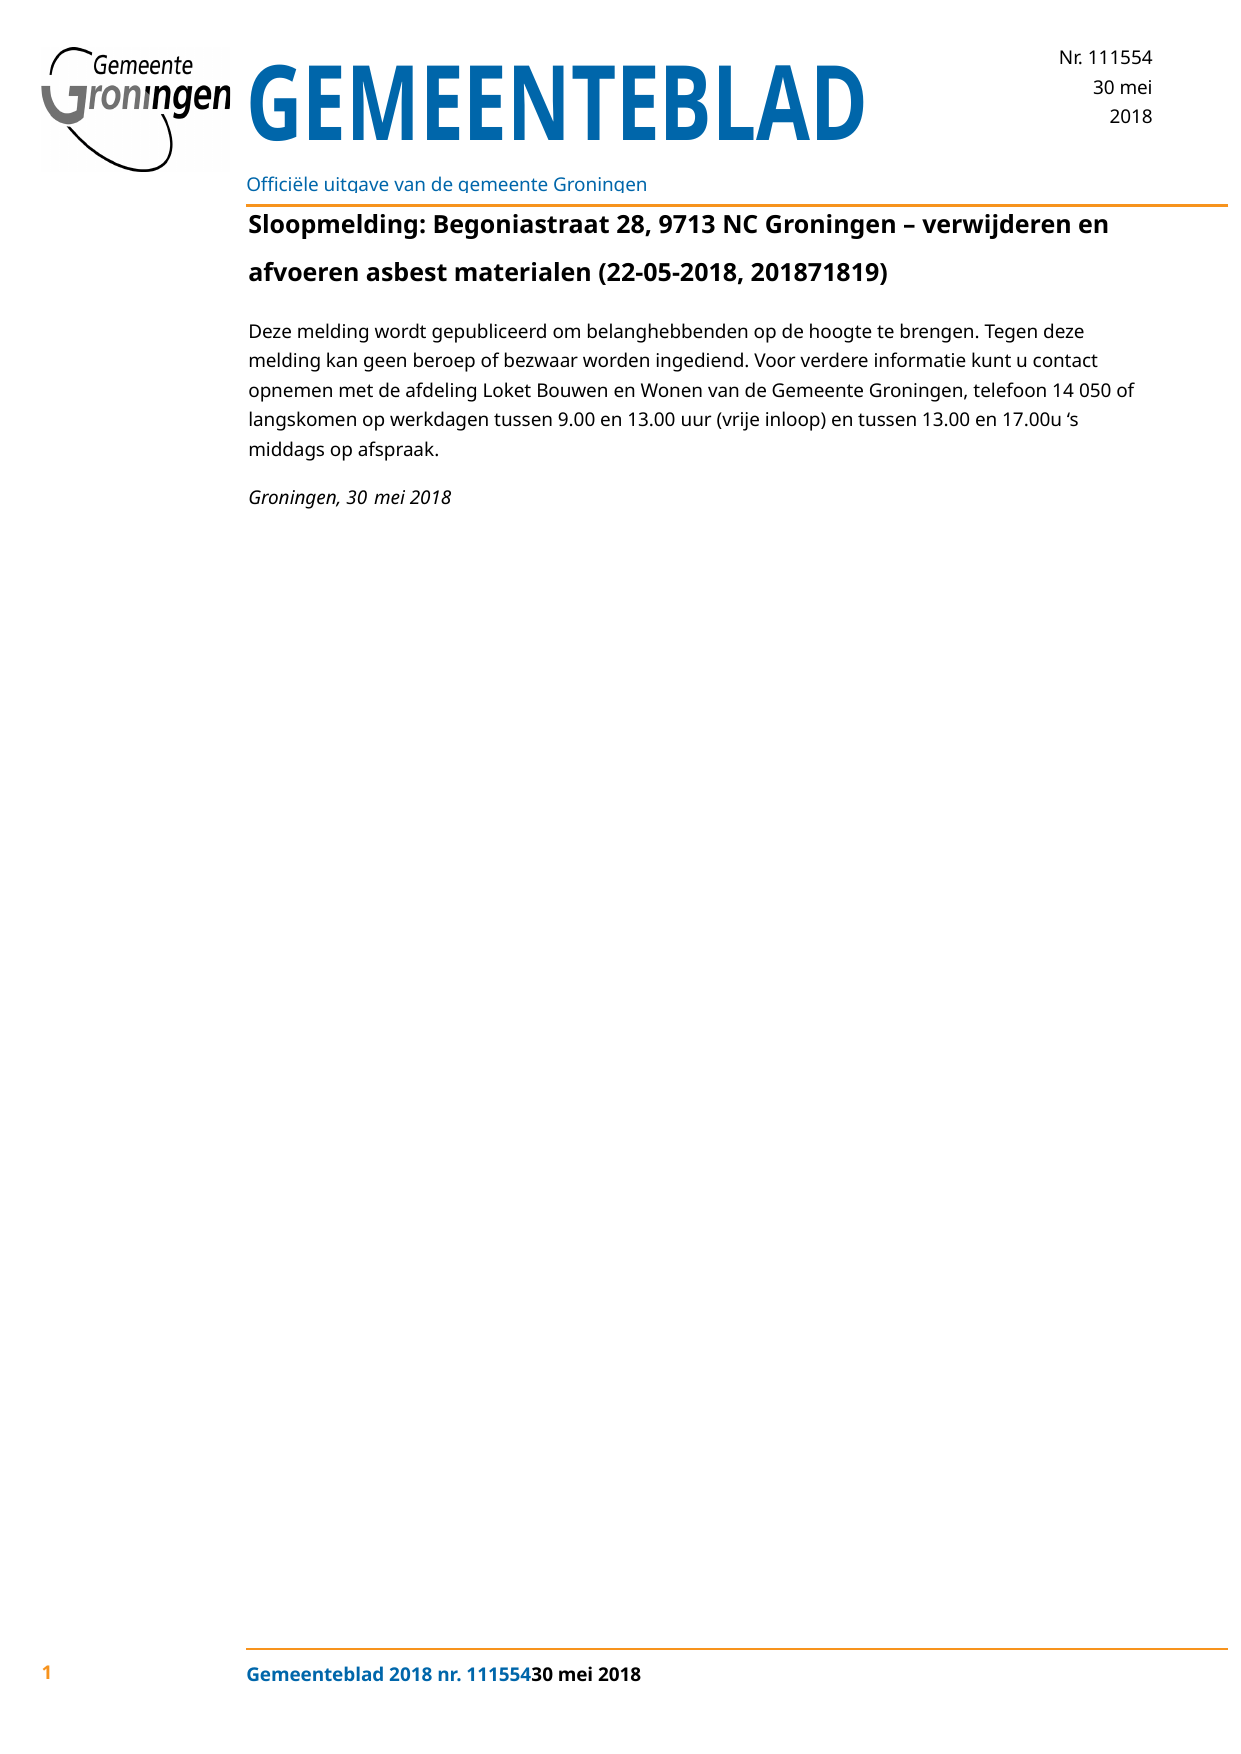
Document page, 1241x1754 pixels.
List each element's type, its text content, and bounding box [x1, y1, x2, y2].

text Groningen, 30 mei 2018 [248, 484, 1152, 510]
text Deze melding wordt gepubliceerd om belanghebbenden op de hoogte te brengen. Tegen deze melding kan geen beroep of bezwaar worden ingediend. Voor verdere informatie kunt u contact opnemen met de afdeling Loket Bouwen en Wonen van de Gemeente Groningen, telefoon 14 050 of langskomen op werkdagen tussen 9.00 en 13.00 uur (vrije inloop) en tussen 13.00 en 17.00u ‘s middags op afspraak. [248, 318, 1152, 462]
text Sloopmelding: Begoniastraat 28, 9713 NC Groningen – verwijderen en afvoeren asbest materialen (22-05-2018, 201871819) [248, 207, 1152, 288]
picture [41, 47, 231, 172]
